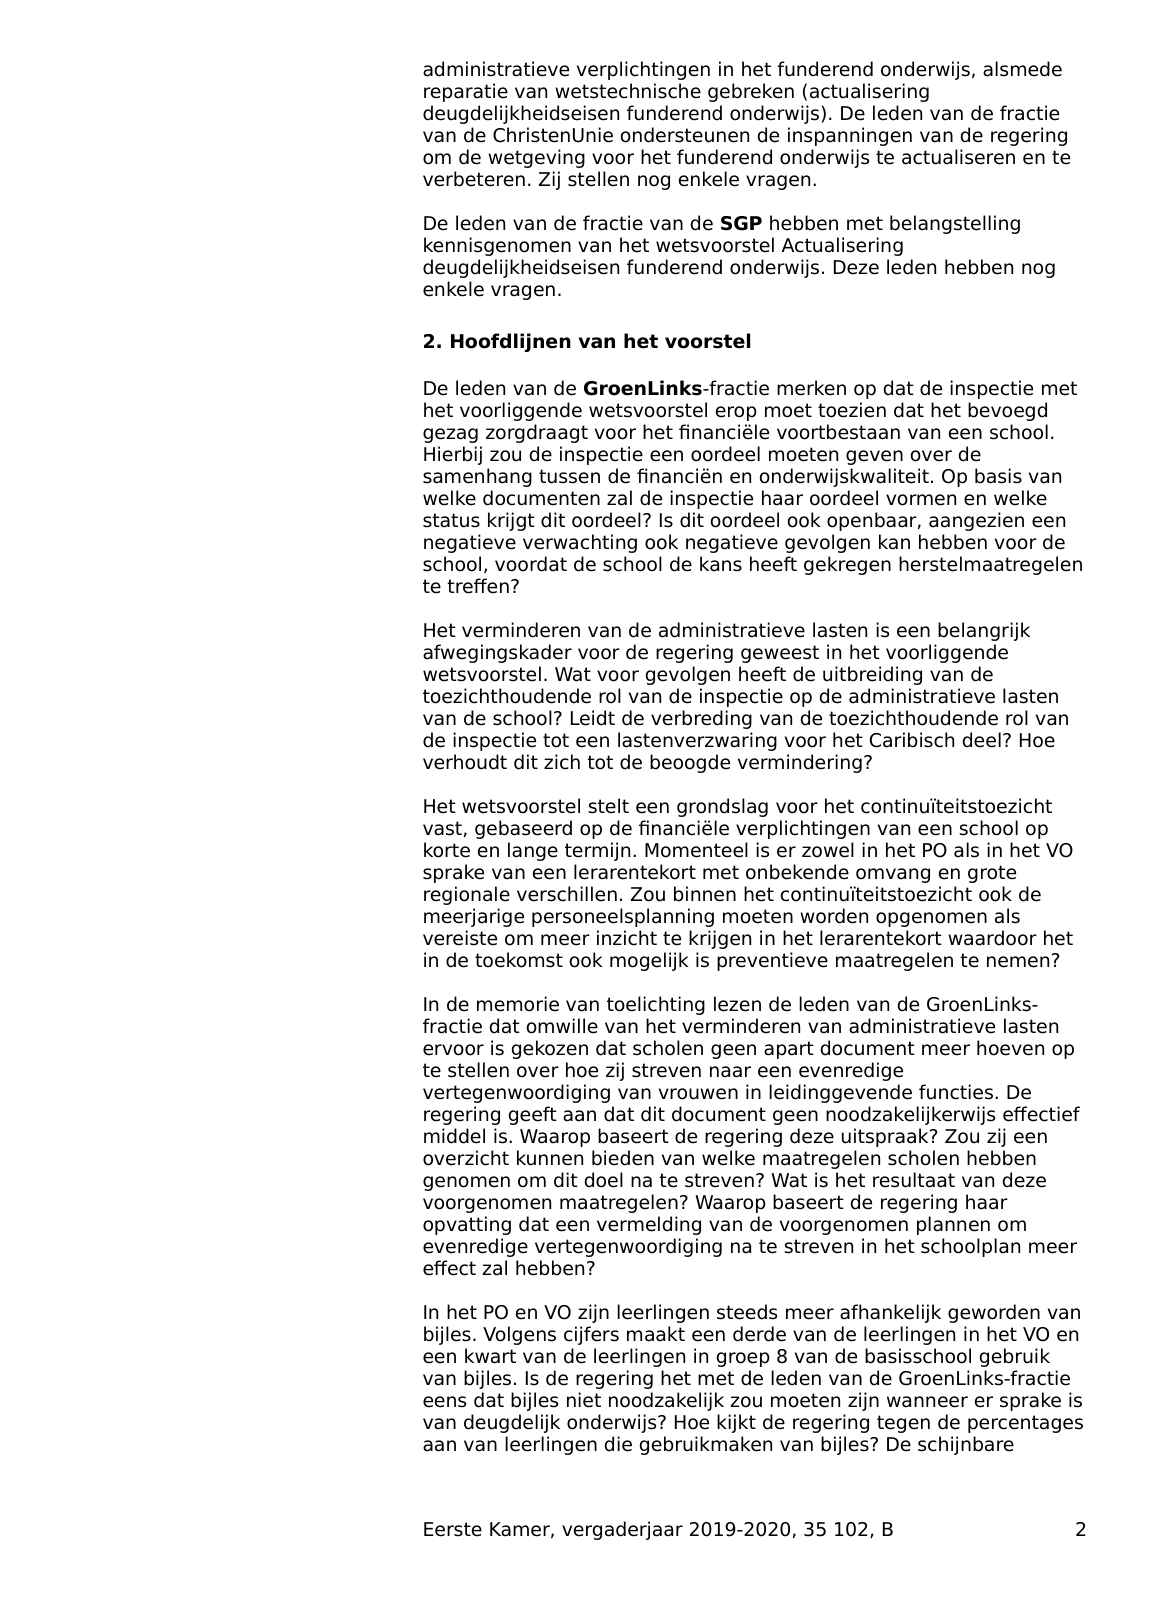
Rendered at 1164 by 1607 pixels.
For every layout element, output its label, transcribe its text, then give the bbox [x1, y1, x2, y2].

text De leden van de fractie van de SGP hebben met belangstelling kennisgenomen van het wetsvoorstel Actualisering deugdelijkheidseisen funderend onderwijs. Deze leden hebben nog enkele vragen. [422, 213, 1087, 301]
text Het verminderen van de administratieve lasten is een belangrijk afwegingskader voor de regering geweest in het voorliggende wetsvoorstel. Wat voor gevolgen heeft de uitbreiding van de toezichthoudende rol van de inspectie op de administratieve lasten van de school? Leidt de verbreding van de toezichthoudende rol van de inspectie tot een lastenverzwaring voor het Caribisch deel? Hoe verhoudt dit zich tot de beoogde vermindering? [422, 620, 1087, 774]
subtitle 2. Hoofdlijnen van het voorstel [422, 331, 1087, 353]
text administratieve verplichtingen in het funderend onderwijs, alsmede reparatie van wetstechnische gebreken (actualisering deugdelijkheidseisen funderend onderwijs). De leden van de fractie van de ChristenUnie ondersteunen de inspanningen van de regering om de wetgeving voor het funderend onderwijs te actualiseren en te verbeteren. Zij stellen nog enkele vragen. [422, 59, 1087, 191]
text Het wetsvoorstel stelt een grondslag voor het continuïteitstoezicht vast, gebaseerd op de financiële verplichtingen van een school op korte en lange termijn. Momenteel is er zowel in het PO als in het VO sprake van een lerarentekort met onbekende omvang en grote regionale verschillen. Zou binnen het continuïteitstoezicht ook de meerjarige personeelsplanning moeten worden opgenomen als vereiste om meer inzicht te krijgen in het lerarentekort waardoor het in de toekomst ook mogelijk is preventieve maatregelen te nemen? [422, 796, 1087, 972]
text In het PO en VO zijn leerlingen steeds meer afhankelijk geworden van bijles. Volgens cijfers maakt een derde van de leerlingen in het VO en een kwart van de leerlingen in groep 8 van de basisschool gebruik van bijles. Is de regering het met de leden van de GroenLinks-fractie eens dat bijles niet noodzakelijk zou moeten zijn wanneer er sprake is van deugdelijk onderwijs? Hoe kijkt de regering tegen de percentages aan van leerlingen die gebruikmaken van bijles? De schijnbare [422, 1302, 1087, 1456]
text In de memorie van toelichting lezen de leden van de GroenLinks-fractie dat omwille van het verminderen van administratieve lasten ervoor is gekozen dat scholen geen apart document meer hoeven op te stellen over hoe zij streven naar een evenredige vertegenwoordiging van vrouwen in leidinggevende functies. De regering geeft aan dat dit document geen noodzakelijkerwijs effectief middel is. Waarop baseert de regering deze uitspraak? Zou zij een overzicht kunnen bieden van welke maatregelen scholen hebben genomen om dit doel na te streven? Wat is het resultaat van deze voorgenomen maatregelen? Waarop baseert de regering haar opvatting dat een vermelding van de voorgenomen plannen om evenredige vertegenwoordiging na te streven in het schoolplan meer effect zal hebben? [422, 994, 1087, 1280]
text De leden van de GroenLinks-fractie merken op dat de inspectie met het voorliggende wetsvoorstel erop moet toezien dat het bevoegd gezag zorgdraagt voor het financiële voortbestaan van een school. Hierbij zou de inspectie een oordeel moeten geven over de samenhang tussen de financiën en onderwijskwaliteit. Op basis van welke documenten zal de inspectie haar oordeel vormen en welke status krijgt dit oordeel? Is dit oordeel ook openbaar, aangezien een negatieve verwachting ook negatieve gevolgen kan hebben voor de school, voordat de school de kans heeft gekregen herstelmaatregelen te treffen? [422, 378, 1087, 598]
